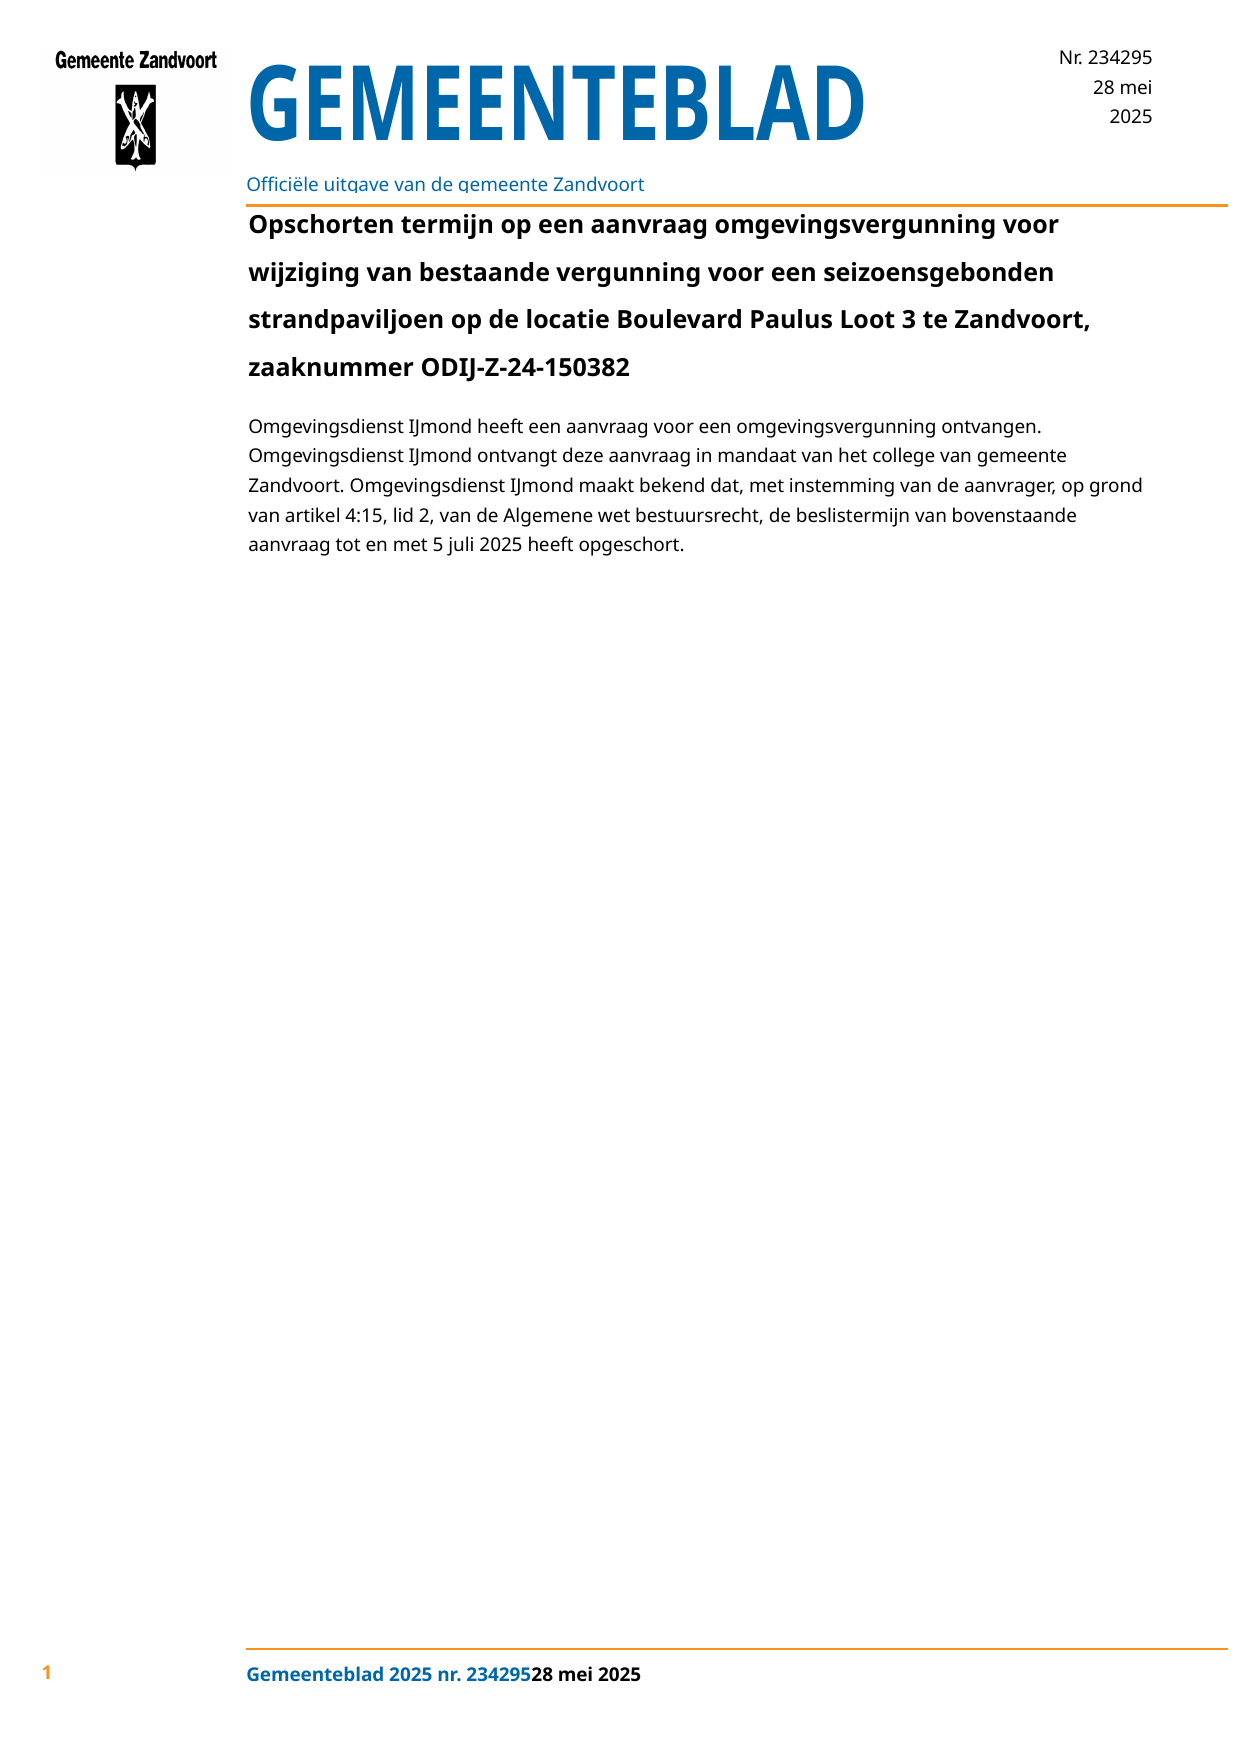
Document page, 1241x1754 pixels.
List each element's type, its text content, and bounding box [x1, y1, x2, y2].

text Opschorten termijn op een aanvraag omgevingsvergunning voor wijziging van bestaande vergunning voor een seizoensgebonden strandpaviljoen op de locatie Boulevard Paulus Loot 3 te Zandvoort, zaaknummer ODIJ-Z-24-150382 [248, 207, 1152, 384]
text Omgevingsdienst IJmond heeft een aanvraag voor een omgevingsvergunning ontvangen. Omgevingsdienst IJmond ontvangt deze aanvraag in mandaat van het college van gemeente Zandvoort. Omgevingsdienst IJmond maakt bekend dat, met instemming van de aanvrager, op grond van artikel 4:15, lid 2, van de Algemene wet bestuursrecht, de beslistermijn van bovenstaande aanvraag tot en met 5 juli 2025 heeft opgeschort. [248, 413, 1152, 557]
picture [41, 47, 231, 172]
